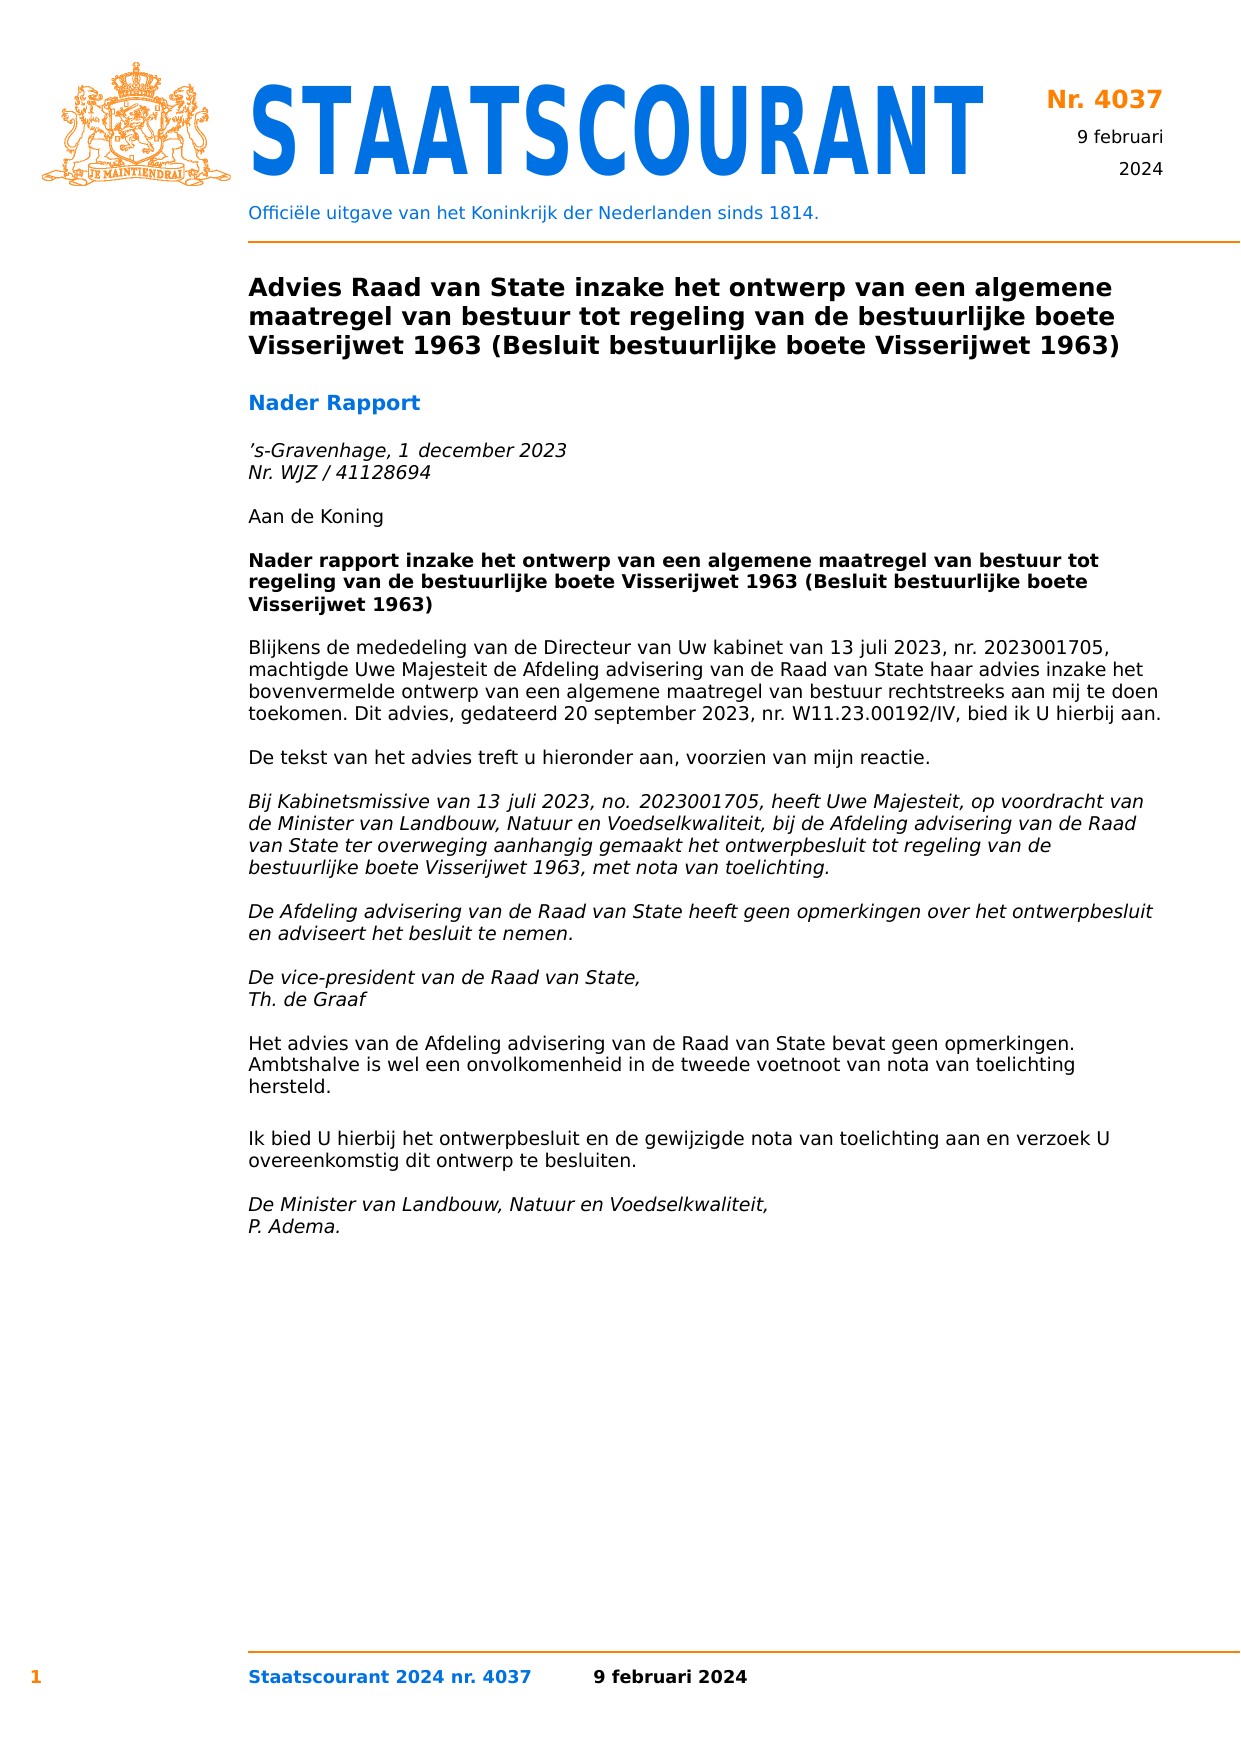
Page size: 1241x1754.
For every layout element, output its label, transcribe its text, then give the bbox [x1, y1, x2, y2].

text ’s-Gravenhage, 1 december 2023 [248, 440, 1163, 462]
text Bij Kabinetsmissive van 13 juli 2023, no. 2023001705, heeft Uwe Majesteit, op voordracht van de Minister van Landbouw, Natuur en Voedselkwaliteit, bij de Afdeling advisering van de Raad van State ter overweging aanhangig gemaakt het ontwerpbesluit tot regeling van de bestuurlijke boete Visserijwet 1963, met nota van toelichting. [248, 791, 1163, 879]
subtitle Nader Rapport [248, 391, 1163, 415]
text Nr. WJZ / 41128694 [248, 462, 1163, 484]
text De vice-president van de Raad van State, [248, 967, 1163, 988]
text Ik bied U hierbij het ontwerpbesluit en de gewijzigde nota van toelichting aan en verzoek U overeenkomstig dit ontwerp te besluiten. [248, 1128, 1163, 1172]
text De Afdeling advisering van de Raad van State heeft geen opmerkingen over het ontwerpbesluit en adviseert het besluit te nemen. [248, 901, 1163, 945]
text Th. de Graaf [248, 988, 1163, 1011]
picture [41, 62, 231, 186]
text Nader rapport inzake het ontwerp van een algemene maatregel van bestuur tot regeling van de bestuurlijke boete Visserijwet 1963 (Besluit bestuurlijke boete Visserijwet 1963) [248, 549, 1163, 615]
text De Minister van Landbouw, Natuur en Voedselkwaliteit, P. Adema. [248, 1194, 1163, 1238]
table_header Nr. 4037 [998, 62, 1240, 121]
subtitle Advies Raad van State inzake het ontwerp van een algemene maatregel van bestuur tot regeling van de bestuurlijke boete Visserijwet 1963 (Besluit bestuurlijke boete Visserijwet 1963) [248, 273, 1163, 361]
table_header STAATSCOURANT [248, 62, 998, 203]
text Blijkens de mededeling van de Directeur van Uw kabinet van 13 juli 2023, nr. 2023001705, machtigde Uwe Majesteit de Afdeling advisering van de Raad van State haar advies inzake het bovenvermelde ontwerp van een algemene maatregel van bestuur rechtstreeks aan mij te doen toekomen. Dit advies, gedateerd 20 september 2023, nr. W11.23.00192/IV, bied ik U hierbij aan. [248, 637, 1163, 725]
table_cell 2024 [998, 153, 1240, 203]
table_header [25, 62, 248, 241]
table_cell Officiële uitgave van het Koninkrijk der Nederlanden sinds 1814. [248, 203, 1240, 241]
table_cell 9 februari [998, 121, 1240, 153]
text De tekst van het advies treft u hieronder aan, voorzien van mijn reactie. [248, 747, 1163, 769]
text Het advies van de Afdeling advisering van de Raad van State bevat geen opmerkingen. Ambtshalve is wel een onvolkomenheid in de tweede voetnoot van nota van toelichting hersteld. [248, 1032, 1163, 1098]
text Aan de Koning [248, 506, 1163, 528]
